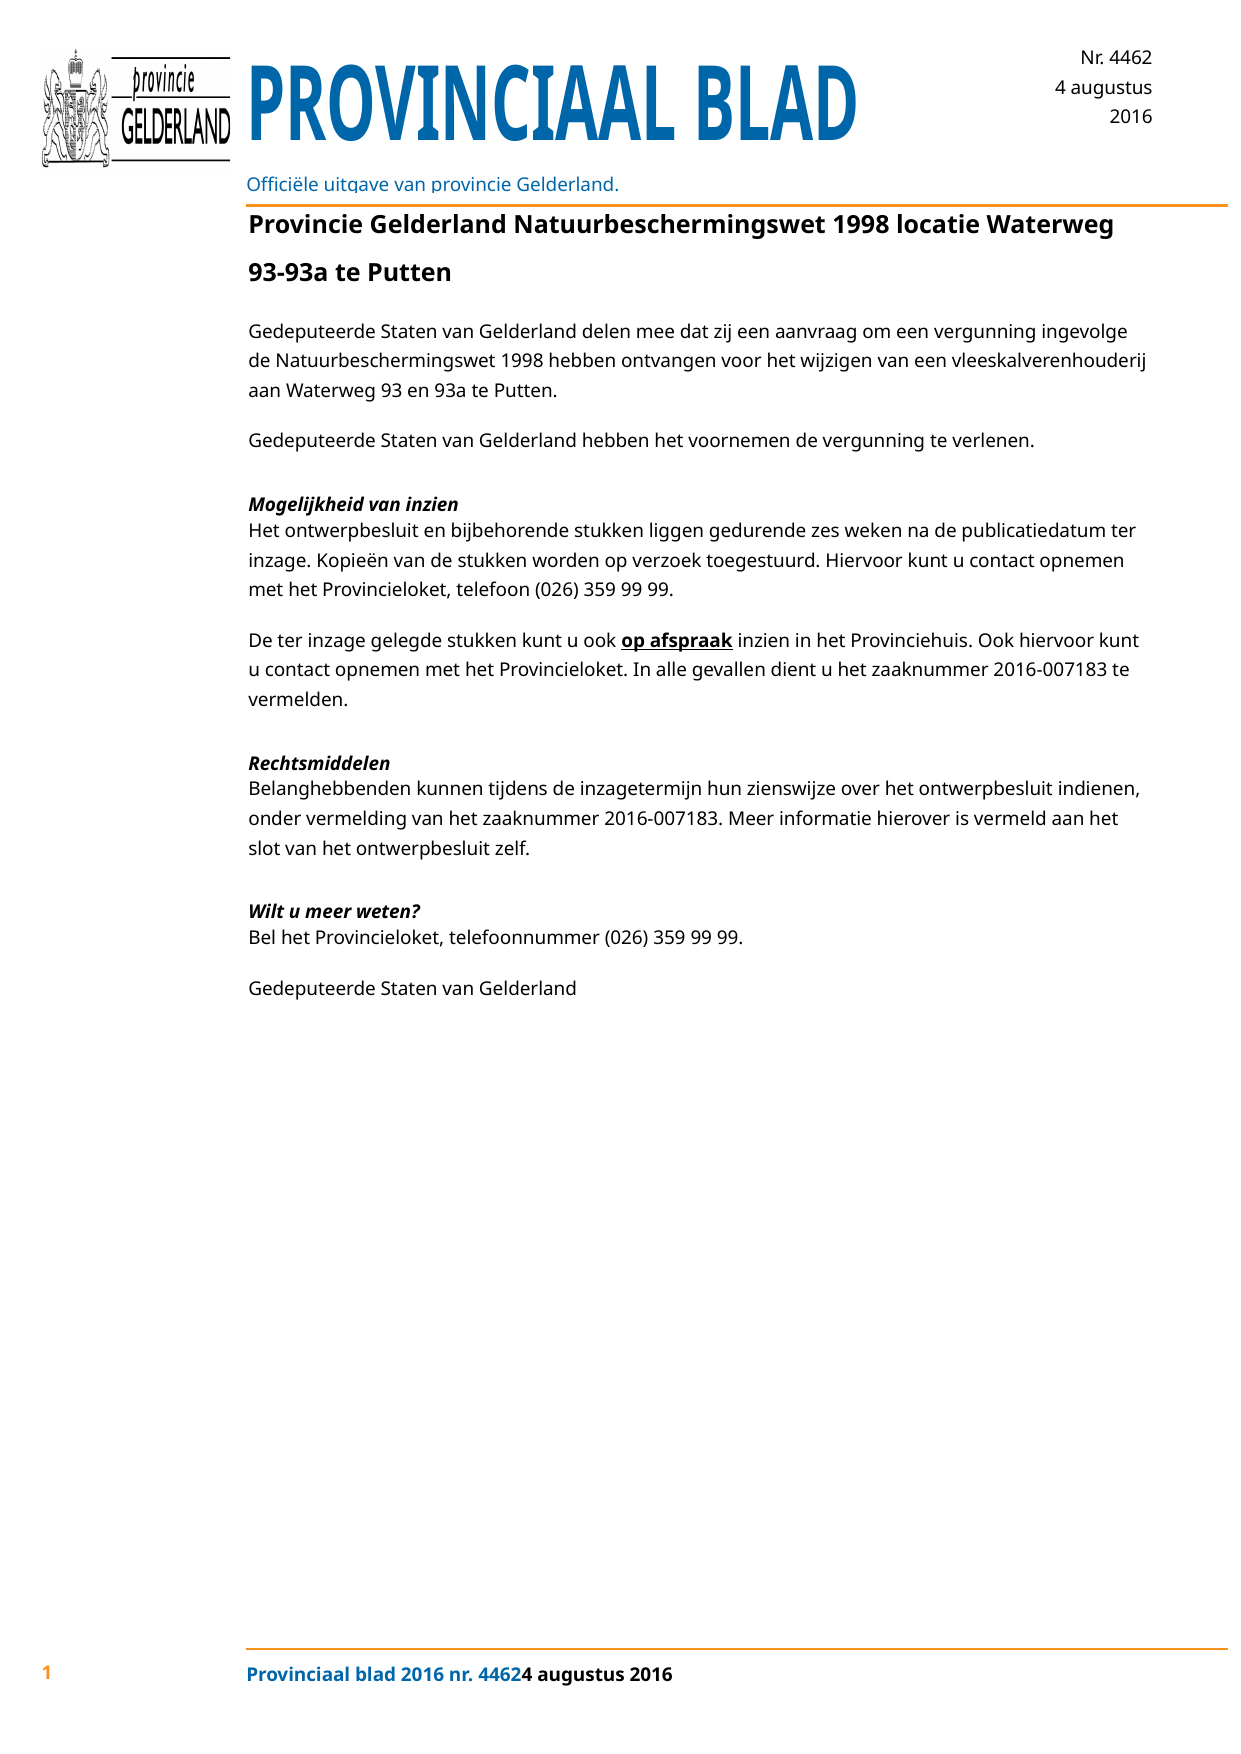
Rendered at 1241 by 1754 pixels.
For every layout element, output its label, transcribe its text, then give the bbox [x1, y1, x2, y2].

text Wilt u meer weten? [248, 899, 1152, 924]
picture [41, 47, 231, 172]
text Bel het Provincieloket, telefoonnummer (026) 359 99 99. [248, 924, 1152, 950]
text Mogelijkheid van inzien [248, 491, 1152, 517]
text Gedeputeerde Staten van Gelderland [248, 975, 1152, 1001]
text Het ontwerpbesluit en bijbehorende stukken liggen gedurende zes weken na de publicatiedatum ter inzage. Kopieën van de stukken worden op verzoek toegestuurd. Hiervoor kunt u contact opnemen met het Provincieloket, telefoon (026) 359 99 99. [248, 517, 1152, 602]
text Rechtsmiddelen [248, 750, 1152, 776]
text Gedeputeerde Staten van Gelderland hebben het voornemen de vergunning te verlenen. [248, 427, 1152, 453]
text Gedeputeerde Staten van Gelderland delen mee dat zij een aanvraag om een vergunning ingevolge de Natuurbeschermingswet 1998 hebben ontvangen voor het wijzigen van een vleeskalverenhouderij aan Waterweg 93 en 93a te Putten. [248, 318, 1152, 403]
text De ter inzage gelegde stukken kunt u ook op afspraak inzien in het Provinciehuis. Ook hiervoor kunt u contact opnemen met het Provincieloket. In alle gevallen dient u het zaaknummer 2016-007183 te vermelden. [248, 627, 1152, 712]
text Belanghebbenden kunnen tijdens de inzagetermijn hun zienswijze over het ontwerpbesluit indienen, onder vermelding van het zaaknummer 2016-007183. Meer informatie hierover is vermeld aan het slot van het ontwerpbesluit zelf. [248, 776, 1152, 861]
text Provincie Gelderland Natuurbeschermingswet 1998 locatie Waterweg 93-93a te Putten [248, 207, 1152, 288]
